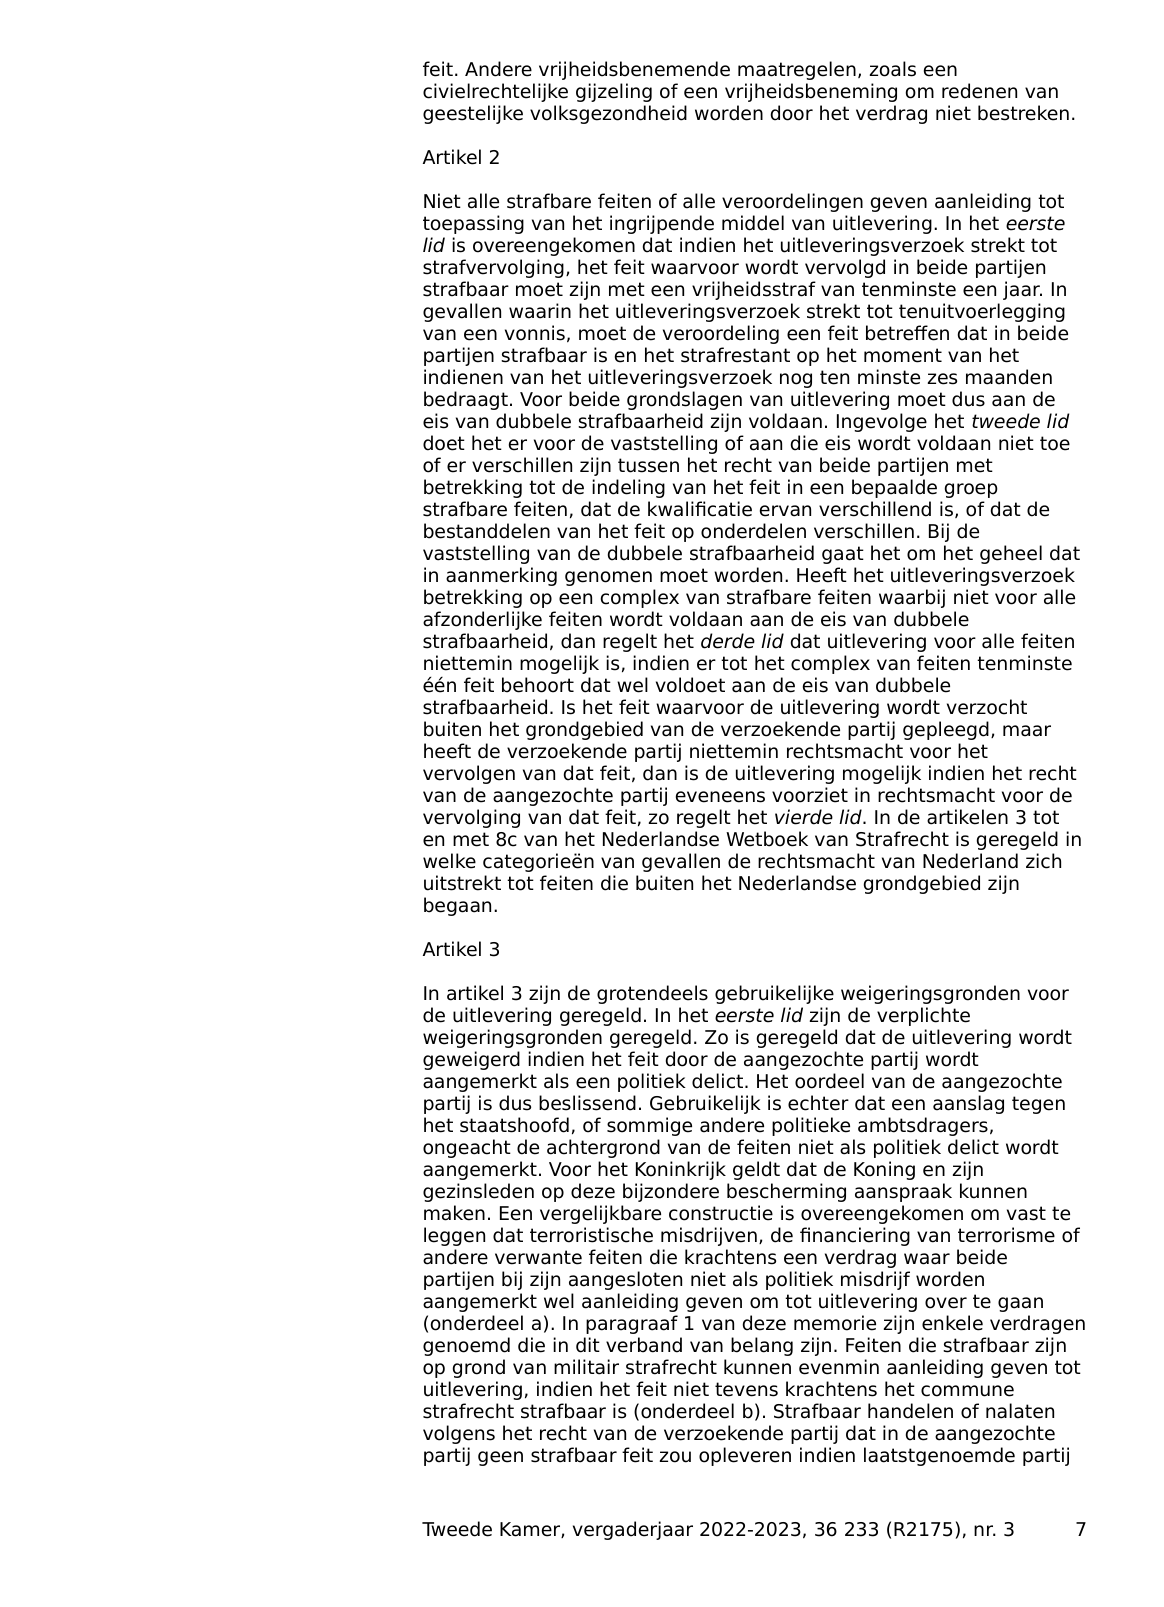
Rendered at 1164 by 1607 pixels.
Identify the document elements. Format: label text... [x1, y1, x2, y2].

text feit. Andere vrijheidsbenemende maatregelen, zoals een civielrechtelijke gijzeling of een vrijheidsbeneming om redenen van geestelijke volksgezondheid worden door het verdrag niet bestreken. [422, 59, 1087, 125]
subtitle Artikel 2 [422, 147, 1087, 169]
subtitle Artikel 3 [422, 939, 1087, 961]
text In artikel 3 zijn de grotendeels gebruikelijke weigeringsgronden voor de uitlevering geregeld. In het eerste lid zijn de verplichte weigeringsgronden geregeld. Zo is geregeld dat de uitlevering wordt geweigerd indien het feit door de aangezochte partij wordt aangemerkt als een politiek delict. Het oordeel van de aangezochte partij is dus beslissend. Gebruikelijk is echter dat een aanslag tegen het staatshoofd, of sommige andere politieke ambtsdragers, ongeacht de achtergrond van de feiten niet als politiek delict wordt aangemerkt. Voor het Koninkrijk geldt dat de Koning en zijn gezinsleden op deze bijzondere bescherming aanspraak kunnen maken. Een vergelijkbare constructie is overeengekomen om vast te leggen dat terroristische misdrijven, de financiering van terrorisme of andere verwante feiten die krachtens een verdrag waar beide partijen bij zijn aangesloten niet als politiek misdrijf worden aangemerkt wel aanleiding geven om tot uitlevering over te gaan (onderdeel a). In paragraaf 1 van deze memorie zijn enkele verdragen genoemd die in dit verband van belang zijn. Feiten die strafbaar zijn op grond van militair strafrecht kunnen evenmin aanleiding geven tot uitlevering, indien het feit niet tevens krachtens het commune strafrecht strafbaar is (onderdeel b). Strafbaar handelen of nalaten volgens het recht van de verzoekende partij dat in de aangezochte partij geen strafbaar feit zou opleveren indien laatstgenoemde partij [422, 983, 1087, 1467]
text Niet alle strafbare feiten of alle veroordelingen geven aanleiding tot toepassing van het ingrijpende middel van uitlevering. In het eerste lid is overeengekomen dat indien het uitleveringsverzoek strekt tot strafvervolging, het feit waarvoor wordt vervolgd in beide partijen strafbaar moet zijn met een vrijheidsstraf van tenminste een jaar. In gevallen waarin het uitleveringsverzoek strekt tot tenuitvoerlegging van een vonnis, moet de veroordeling een feit betreffen dat in beide partijen strafbaar is en het strafrestant op het moment van het indienen van het uitleveringsverzoek nog ten minste zes maanden bedraagt. Voor beide grondslagen van uitlevering moet dus aan de eis van dubbele strafbaarheid zijn voldaan. Ingevolge het tweede lid doet het er voor de vaststelling of aan die eis wordt voldaan niet toe of er verschillen zijn tussen het recht van beide partijen met betrekking tot de indeling van het feit in een bepaalde groep strafbare feiten, dat de kwalificatie ervan verschillend is, of dat de bestanddelen van het feit op onderdelen verschillen. Bij de vaststelling van de dubbele strafbaarheid gaat het om het geheel dat in aanmerking genomen moet worden. Heeft het uitleveringsverzoek betrekking op een complex van strafbare feiten waarbij niet voor alle afzonderlijke feiten wordt voldaan aan de eis van dubbele strafbaarheid, dan regelt het derde lid dat uitlevering voor alle feiten niettemin mogelijk is, indien er tot het complex van feiten tenminste één feit behoort dat wel voldoet aan de eis van dubbele strafbaarheid. Is het feit waarvoor de uitlevering wordt verzocht buiten het grondgebied van de verzoekende partij gepleegd, maar heeft de verzoekende partij niettemin rechtsmacht voor het vervolgen van dat feit, dan is de uitlevering mogelijk indien het recht van de aangezochte partij eveneens voorziet in rechtsmacht voor de vervolging van dat feit, zo regelt het vierde lid. In de artikelen 3 tot en met 8c van het Nederlandse Wetboek van Strafrecht is geregeld in welke categorieën van gevallen de rechtsmacht van Nederland zich uitstrekt tot feiten die buiten het Nederlandse grondgebied zijn begaan. [422, 191, 1087, 917]
